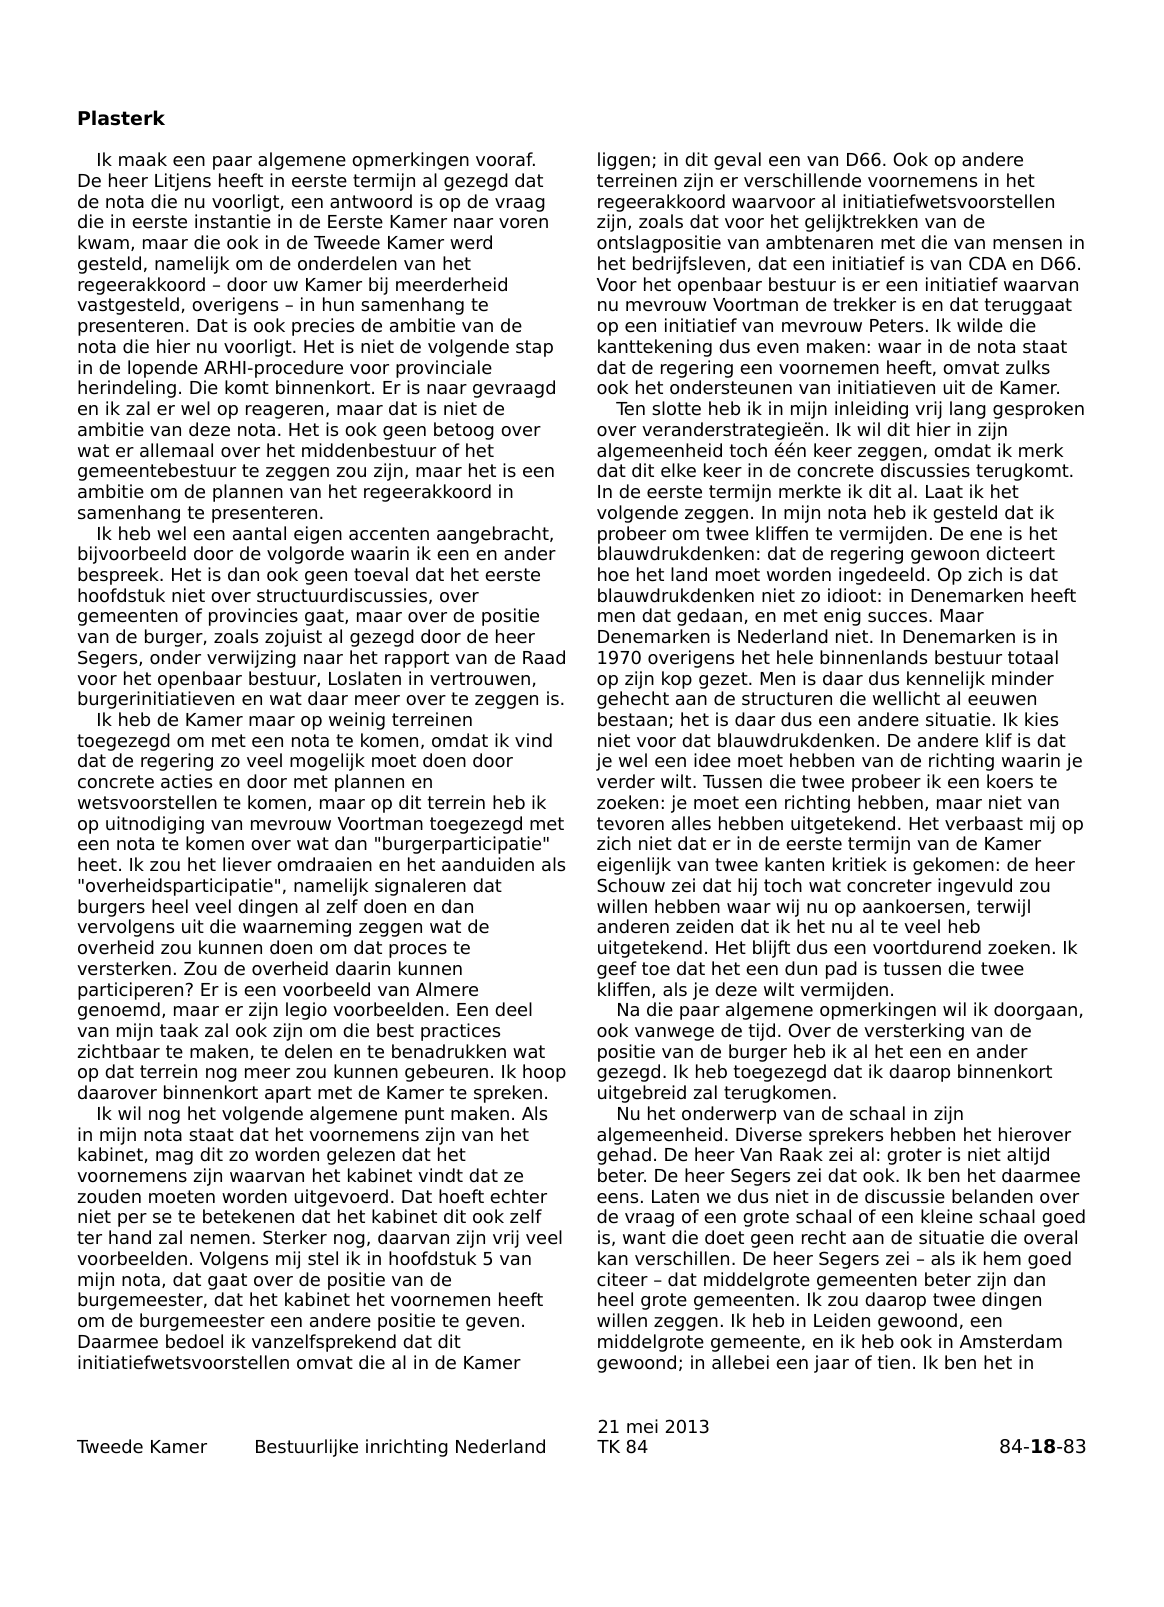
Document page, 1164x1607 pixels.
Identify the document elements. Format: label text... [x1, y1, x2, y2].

text Nu het onderwerp van de schaal in zijn algemeenheid. Diverse sprekers hebben het hierover gehad. De heer Van Raak zei al: groter is niet altijd beter. De heer Segers zei dat ook. Ik ben het daarmee eens. Laten we dus niet in de discussie belanden over de vraag of een grote schaal of een kleine schaal goed is, want die doet geen recht aan de situatie die overal kan verschillen. De heer Segers zei – als ik hem goed citeer – dat middelgrote gemeenten beter zijn dan heel grote gemeenten. Ik zou daarop twee dingen willen zeggen. Ik heb in Leiden gewoond, een middelgrote gemeente, en ik heb ook in Amsterdam gewoond; in allebei een jaar of tien. Ik ben het in [596, 1104, 1087, 1373]
text Ik heb wel een aantal eigen accenten aangebracht, bijvoorbeeld door de volgorde waarin ik een en ander bespreek. Het is dan ook geen toeval dat het eerste hoofdstuk niet over structuurdiscussies, over gemeenten of provincies gaat, maar over de positie van de burger, zoals zojuist al gezegd door de heer Segers, onder verwijzing naar het rapport van de Raad voor het openbaar bestuur, Loslaten in vertrouwen, burgerinitiatieven en wat daar meer over te zeggen is. [77, 523, 567, 710]
text Ik heb de Kamer maar op weinig terreinen toegezegd om met een nota te komen, omdat ik vind dat de regering zo veel mogelijk moet doen door concrete acties en door met plannen en wetsvoorstellen te komen, maar op dit terrein heb ik op uitnodiging van mevrouw Voortman toegezegd met een nota te komen over wat dan "burgerparticipatie" heet. Ik zou het liever omdraaien en het aanduiden als "overheidsparticipatie", namelijk signaleren dat burgers heel veel dingen al zelf doen en dan vervolgens uit die waarneming zeggen wat de overheid zou kunnen doen om dat proces te versterken. Zou de overheid daarin kunnen participeren? Er is een voorbeeld van Almere genoemd, maar er zijn legio voorbeelden. Een deel van mijn taak zal ook zijn om die best practices zichtbaar te maken, te delen en te benadrukken wat op dat terrein nog meer zou kunnen gebeuren. Ik hoop daarover binnenkort apart met de Kamer te spreken. [77, 710, 567, 1104]
text Ik maak een paar algemene opmerkingen vooraf. De heer Litjens heeft in eerste termijn al gezegd dat de nota die nu voorligt, een antwoord is op de vraag die in eerste instantie in de Eerste Kamer naar voren kwam, maar die ook in de Tweede Kamer werd gesteld, namelijk om de onderdelen van het regeerakkoord – door uw Kamer bij meerderheid vastgesteld, overigens – in hun samenhang te presenteren. Dat is ook precies de ambitie van de nota die hier nu voorligt. Het is niet de volgende stap in de lopende ARHI-procedure voor provinciale herindeling. Die komt binnenkort. Er is naar gevraagd en ik zal er wel op reageren, maar dat is niet de ambitie van deze nota. Het is ook geen betoog over wat er allemaal over het middenbestuur of het gemeentebestuur te zeggen zou zijn, maar het is een ambitie om de plannen van het regeerakkoord in samenhang te presenteren. [77, 150, 567, 523]
text Ten slotte heb ik in mijn inleiding vrij lang gesproken over veranderstrategieën. Ik wil dit hier in zijn algemeenheid toch één keer zeggen, omdat ik merk dat dit elke keer in de concrete discussies terugkomt. In de eerste termijn merkte ik dit al. Laat ik het volgende zeggen. In mijn nota heb ik gesteld dat ik probeer om twee kliffen te vermijden. De ene is het blauwdrukdenken: dat de regering gewoon dicteert hoe het land moet worden ingedeeld. Op zich is dat blauwdrukdenken niet zo idioot: in Denemarken heeft men dat gedaan, en met enig succes. Maar Denemarken is Nederland niet. In Denemarken is in 1970 overigens het hele binnenlands bestuur totaal op zijn kop gezet. Men is daar dus kennelijk minder gehecht aan de structuren die wellicht al eeuwen bestaan; het is daar dus een andere situatie. Ik kies niet voor dat blauwdrukdenken. De andere klif is dat je wel een idee moet hebben van de richting waarin je verder wilt. Tussen die twee probeer ik een koers te zoeken: je moet een richting hebben, maar niet van tevoren alles hebben uitgetekend. Het verbaast mij op zich niet dat er in de eerste termijn van de Kamer eigenlijk van twee kanten kritiek is gekomen: de heer Schouw zei dat hij toch wat concreter ingevuld zou willen hebben waar wij nu op aankoersen, terwijl anderen zeiden dat ik het nu al te veel heb uitgetekend. Het blijft dus een voortdurend zoeken. Ik geef toe dat het een dun pad is tussen die twee kliffen, als je deze wilt vermijden. [596, 399, 1087, 1000]
text Na die paar algemene opmerkingen wil ik doorgaan, ook vanwege de tijd. Over de versterking van de positie van de burger heb ik al het een en ander gezegd. Ik heb toegezegd dat ik daarop binnenkort uitgebreid zal terugkomen. [596, 1000, 1087, 1104]
text liggen; in dit geval een van D66. Ook op andere terreinen zijn er verschillende voornemens in het regeerakkoord waarvoor al initiatiefwetsvoorstellen zijn, zoals dat voor het gelijktrekken van de ontslagpositie van ambtenaren met die van mensen in het bedrijfsleven, dat een initiatief is van CDA en D66. Voor het openbaar bestuur is er een initiatief waarvan nu mevrouw Voortman de trekker is en dat teruggaat op een initiatief van mevrouw Peters. Ik wilde die kanttekening dus even maken: waar in de nota staat dat de regering een voornemen heeft, omvat zulks ook het ondersteunen van initiatieven uit de Kamer. [596, 150, 1087, 399]
text Ik wil nog het volgende algemene punt maken. Als in mijn nota staat dat het voornemens zijn van het kabinet, mag dit zo worden gelezen dat het voornemens zijn waarvan het kabinet vindt dat ze zouden moeten worden uitgevoerd. Dat hoeft echter niet per se te betekenen dat het kabinet dit ook zelf ter hand zal nemen. Sterker nog, daarvan zijn vrij veel voorbeelden. Volgens mij stel ik in hoofdstuk 5 van mijn nota, dat gaat over de positie van de burgemeester, dat het kabinet het voornemen heeft om de burgemeester een andere positie te geven. Daarmee bedoel ik vanzelfsprekend dat dit initiatiefwetsvoorstellen omvat die al in de Kamer [77, 1104, 567, 1373]
